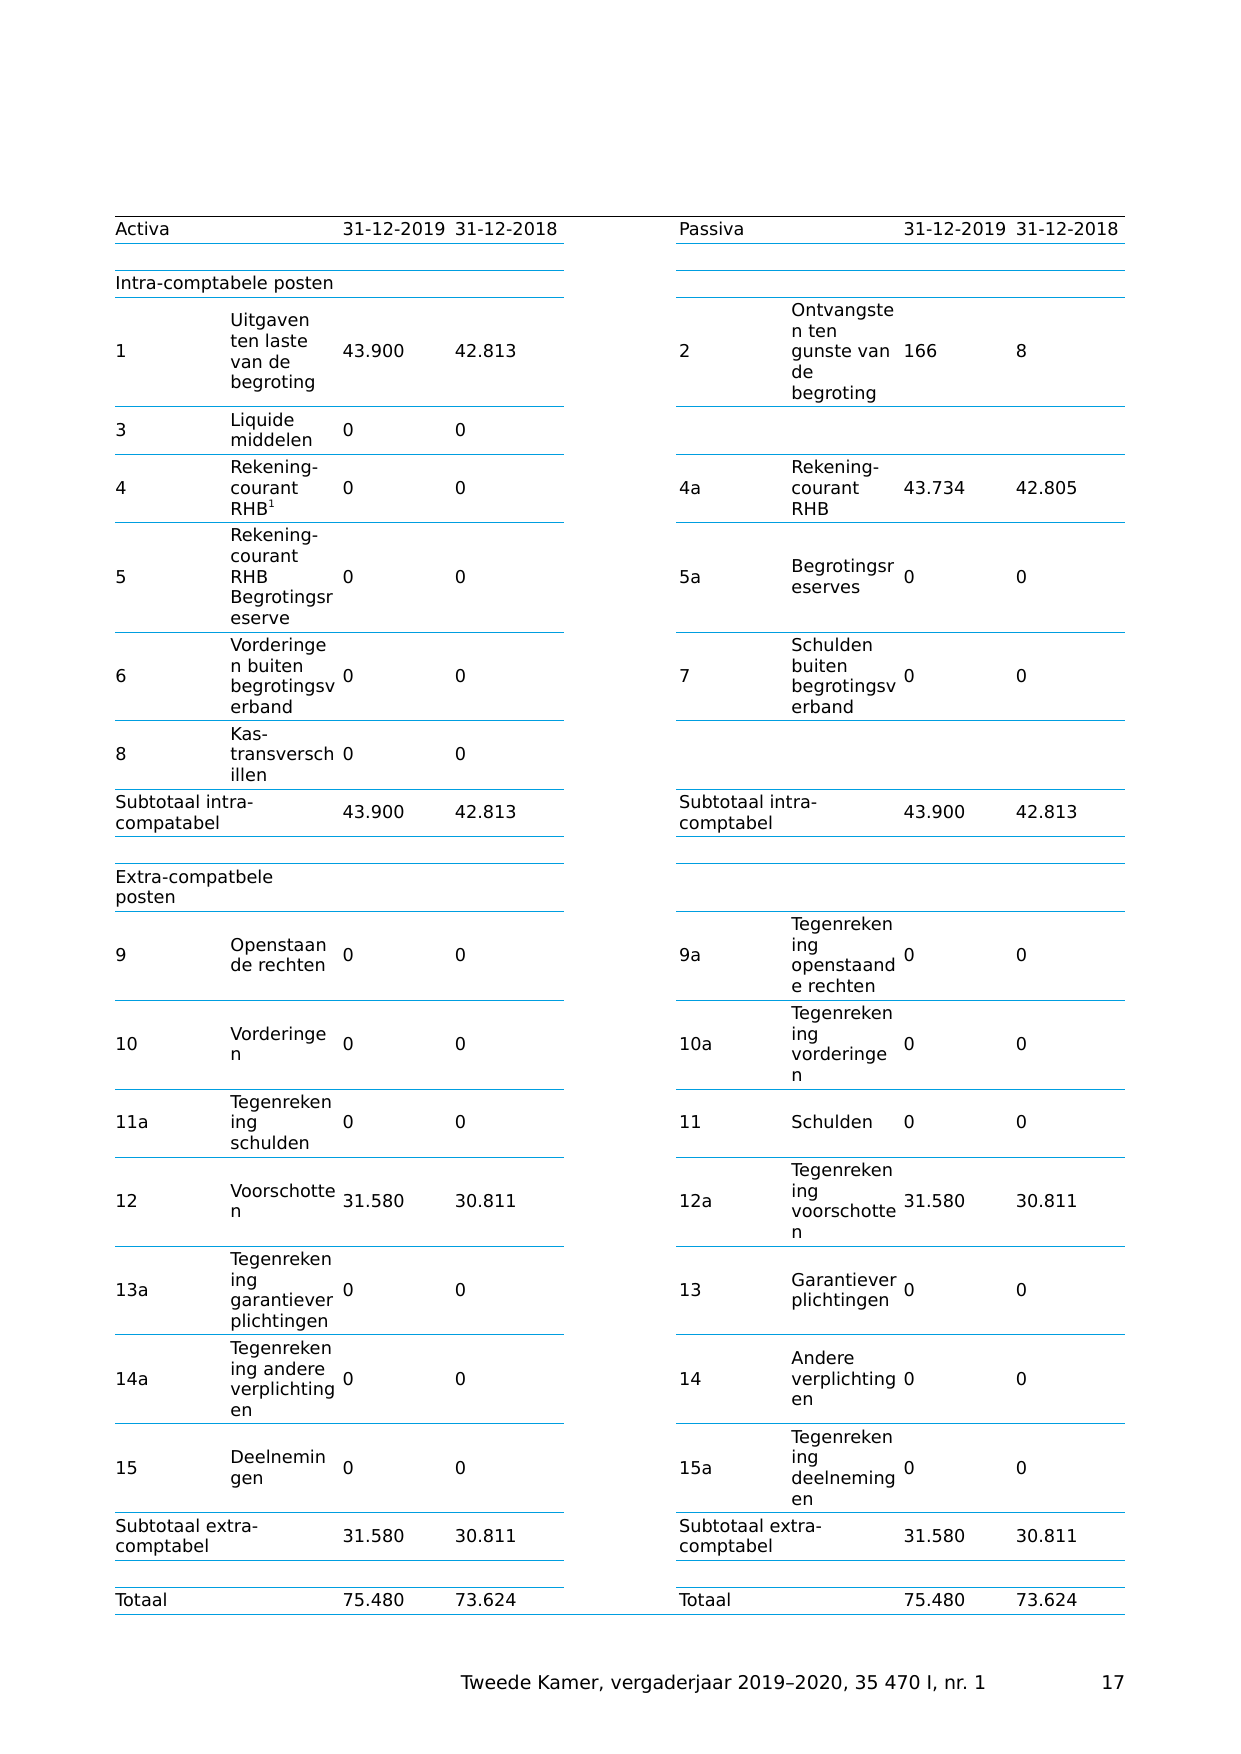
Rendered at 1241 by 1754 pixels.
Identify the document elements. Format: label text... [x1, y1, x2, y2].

table_cell 0 [1013, 523, 1125, 631]
table_cell 0 [452, 1001, 564, 1088]
table_cell 0 [452, 721, 564, 788]
table_cell 12a [676, 1158, 788, 1246]
table_cell 10a [676, 1001, 788, 1088]
table_cell 30.811 [452, 1158, 564, 1246]
table_cell [676, 1561, 788, 1587]
table_cell 31.580 [340, 1513, 452, 1560]
table_cell 0 [900, 1001, 1013, 1088]
table_cell 0 [1013, 1335, 1125, 1423]
table_cell 2 [676, 298, 788, 406]
table_cell 42.813 [452, 790, 564, 836]
table_cell [115, 1561, 227, 1587]
table_cell 0 [452, 523, 564, 631]
table_cell Tegenrekening garantieverplichtingen [227, 1247, 339, 1334]
table_cell [900, 271, 1013, 297]
table_cell Rekening-courant RHB Begrotingsreserve [227, 523, 339, 631]
table_cell 12 [115, 1158, 227, 1246]
table_cell 0 [340, 523, 452, 631]
table_cell Tegenrekening andere verplichtingen [227, 1335, 339, 1423]
table_cell [227, 1561, 339, 1587]
table_cell [900, 1561, 1013, 1587]
table_cell 0 [452, 1090, 564, 1157]
table_cell 31.580 [900, 1513, 1013, 1560]
table_cell 0 [452, 1424, 564, 1512]
table_cell 0 [452, 455, 564, 522]
table_cell 30.811 [1013, 1158, 1125, 1246]
table_cell 0 [1013, 912, 1125, 999]
table_cell 0 [900, 1424, 1013, 1512]
table_cell Vorderingen buiten begrotingsverband [227, 633, 339, 720]
table_cell 42.813 [452, 298, 564, 406]
table_cell 42.813 [1013, 790, 1125, 836]
table_cell 0 [340, 455, 452, 522]
table_cell Subtotaal intra-comptabel [676, 790, 900, 836]
table_cell 0 [1013, 633, 1125, 720]
table_cell 0 [900, 1090, 1013, 1157]
table_cell Rekening-courant RHB [788, 455, 900, 522]
table_cell 0 [340, 1424, 452, 1512]
table_cell 0 [1013, 1090, 1125, 1157]
table_cell [452, 1561, 564, 1587]
table_cell [115, 244, 227, 270]
table_cell 8 [1013, 298, 1125, 406]
table_cell 43.900 [340, 298, 452, 406]
table_cell [788, 1561, 900, 1587]
table_cell Schulden buiten begrotingsverband [788, 633, 900, 720]
table_cell 4a [676, 455, 788, 522]
table_cell 0 [1013, 1424, 1125, 1512]
table_cell [900, 407, 1013, 454]
table_cell 30.811 [1013, 1513, 1125, 1560]
table_header Saldibalans per 31 december 2019 van de Koning (bedragen x € 1.000) [115, 191, 1125, 216]
table_cell Totaal [676, 1588, 900, 1614]
table_cell Deelnemingen [227, 1424, 339, 1512]
table_cell 0 [452, 912, 564, 999]
table_cell 11 [676, 1090, 788, 1157]
table_cell 0 [900, 1247, 1013, 1334]
table_cell 0 [900, 912, 1013, 999]
table_cell 0 [340, 1090, 452, 1157]
table_cell 43.900 [340, 790, 452, 836]
table_cell [900, 837, 1013, 863]
table_cell 75.480 [340, 1588, 452, 1614]
table_cell 0 [452, 1247, 564, 1334]
table_cell 43.900 [900, 790, 1013, 836]
table_cell Ontvangsten ten gunste van de begroting [788, 298, 900, 406]
table_cell [900, 721, 1013, 788]
table_cell Tegenrekening vorderingen [788, 1001, 900, 1088]
table_cell [340, 864, 452, 911]
table_cell 0 [900, 1335, 1013, 1423]
table_cell Uitgaven ten laste van de begroting [227, 298, 339, 406]
table_cell 75.480 [900, 1588, 1013, 1614]
table_cell Kas-transverschillen [227, 721, 339, 788]
table_cell 0 [340, 633, 452, 720]
table_cell 31-12-2018 [452, 217, 564, 243]
table_cell 31-12-2018 [1013, 217, 1125, 243]
table_cell 0 [340, 721, 452, 788]
table_cell [676, 244, 788, 270]
table_cell 6 [115, 633, 227, 720]
table_cell [1013, 244, 1125, 270]
table_cell [900, 244, 1013, 270]
table_cell Rekening-courant RHB1 [227, 455, 339, 522]
table_cell 4 [115, 455, 227, 522]
table_cell [676, 407, 788, 454]
table_cell [452, 244, 564, 270]
table_cell [676, 721, 788, 788]
table_cell 14 [676, 1335, 788, 1423]
table_cell 11a [115, 1090, 227, 1157]
table_cell [1013, 837, 1125, 863]
table_cell [788, 407, 900, 454]
table_cell Tegenrekening schulden [227, 1090, 339, 1157]
table_cell 0 [452, 1335, 564, 1423]
table_cell Passiva [676, 217, 900, 243]
table_cell Extra-compatbele posten [115, 864, 339, 911]
table_cell [452, 864, 564, 911]
table_cell [115, 837, 227, 863]
table_cell 0 [340, 1335, 452, 1423]
table_cell [676, 864, 900, 911]
table_cell [1013, 407, 1125, 454]
table_cell 13a [115, 1247, 227, 1334]
table_cell [227, 837, 339, 863]
table_cell Tegenrekening voorschotten [788, 1158, 900, 1246]
table_cell Voorschotten [227, 1158, 339, 1246]
table_cell Tegenrekening deelnemingen [788, 1424, 900, 1512]
table_cell 166 [900, 298, 1013, 406]
table_cell Tegenrekening openstaande rechten [788, 912, 900, 999]
table_cell [115, 1615, 227, 1627]
table_cell 0 [340, 912, 452, 999]
table_cell [788, 721, 900, 788]
table_cell Vorderingen [227, 1001, 339, 1088]
table_cell [564, 217, 676, 1614]
table_cell [1013, 864, 1125, 911]
table_cell 0 [340, 407, 452, 454]
table_cell 9 [115, 912, 227, 999]
table_cell 5 [115, 523, 227, 631]
table_cell 0 [900, 633, 1013, 720]
table_cell 73.624 [1013, 1588, 1125, 1614]
table_cell 0 [340, 1247, 452, 1334]
table_cell [788, 837, 900, 863]
table_cell Andere verplichtingen [788, 1335, 900, 1423]
table_cell Schulden [788, 1090, 900, 1157]
table_cell 43.734 [900, 455, 1013, 522]
table_cell 30.811 [452, 1513, 564, 1560]
table_cell [340, 271, 452, 297]
table_cell [452, 837, 564, 863]
table_cell [1013, 271, 1125, 297]
table_cell Activa [115, 217, 339, 243]
table_cell 0 [340, 1001, 452, 1088]
table_cell [227, 244, 339, 270]
table_cell 42.805 [1013, 455, 1125, 522]
table_cell 31.580 [340, 1158, 452, 1246]
table_cell [676, 271, 900, 297]
table_cell [340, 1561, 452, 1587]
table_cell 14a [115, 1335, 227, 1423]
table_cell 13 [676, 1247, 788, 1334]
table_cell [676, 837, 788, 863]
table_cell 0 [900, 523, 1013, 631]
table_cell 1 [115, 298, 227, 406]
table_cell Intra-comptabele posten [115, 271, 339, 297]
table_cell 15 [115, 1424, 227, 1512]
table_cell [1013, 721, 1125, 788]
table_cell 7 [676, 633, 788, 720]
table_cell 31-12-2019 [340, 217, 452, 243]
table_cell [788, 244, 900, 270]
table_cell 0 [452, 633, 564, 720]
table_cell [340, 244, 452, 270]
table_cell 9a [676, 912, 788, 999]
table_cell Subtotaal extra-comptabel [676, 1513, 900, 1560]
table_cell Openstaande rechten [227, 912, 339, 999]
table_cell Subtotaal intra-compatabel [115, 790, 339, 836]
table_cell 8 [115, 721, 227, 788]
table_cell 10 [115, 1001, 227, 1088]
table_cell 31.580 [900, 1158, 1013, 1246]
table_cell Totaal [115, 1588, 339, 1614]
table_cell 5a [676, 523, 788, 631]
table_cell Subtotaal extra-comptabel [115, 1513, 339, 1560]
table_cell [340, 837, 452, 863]
table_cell Begrotingsreserves [788, 523, 900, 631]
table_cell [1013, 1561, 1125, 1587]
table_cell Garantieverplichtingen [788, 1247, 900, 1334]
table_cell [900, 864, 1013, 911]
table_cell 15a [676, 1424, 788, 1512]
table_cell 0 [1013, 1001, 1125, 1088]
table_cell 31-12-2019 [900, 217, 1013, 243]
table_cell [452, 271, 564, 297]
table_cell Liquide middelen [227, 407, 339, 454]
table_cell 3 [115, 407, 227, 454]
table_cell 0 [452, 407, 564, 454]
table_cell 73.624 [452, 1588, 564, 1614]
table_cell 0 [1013, 1247, 1125, 1334]
